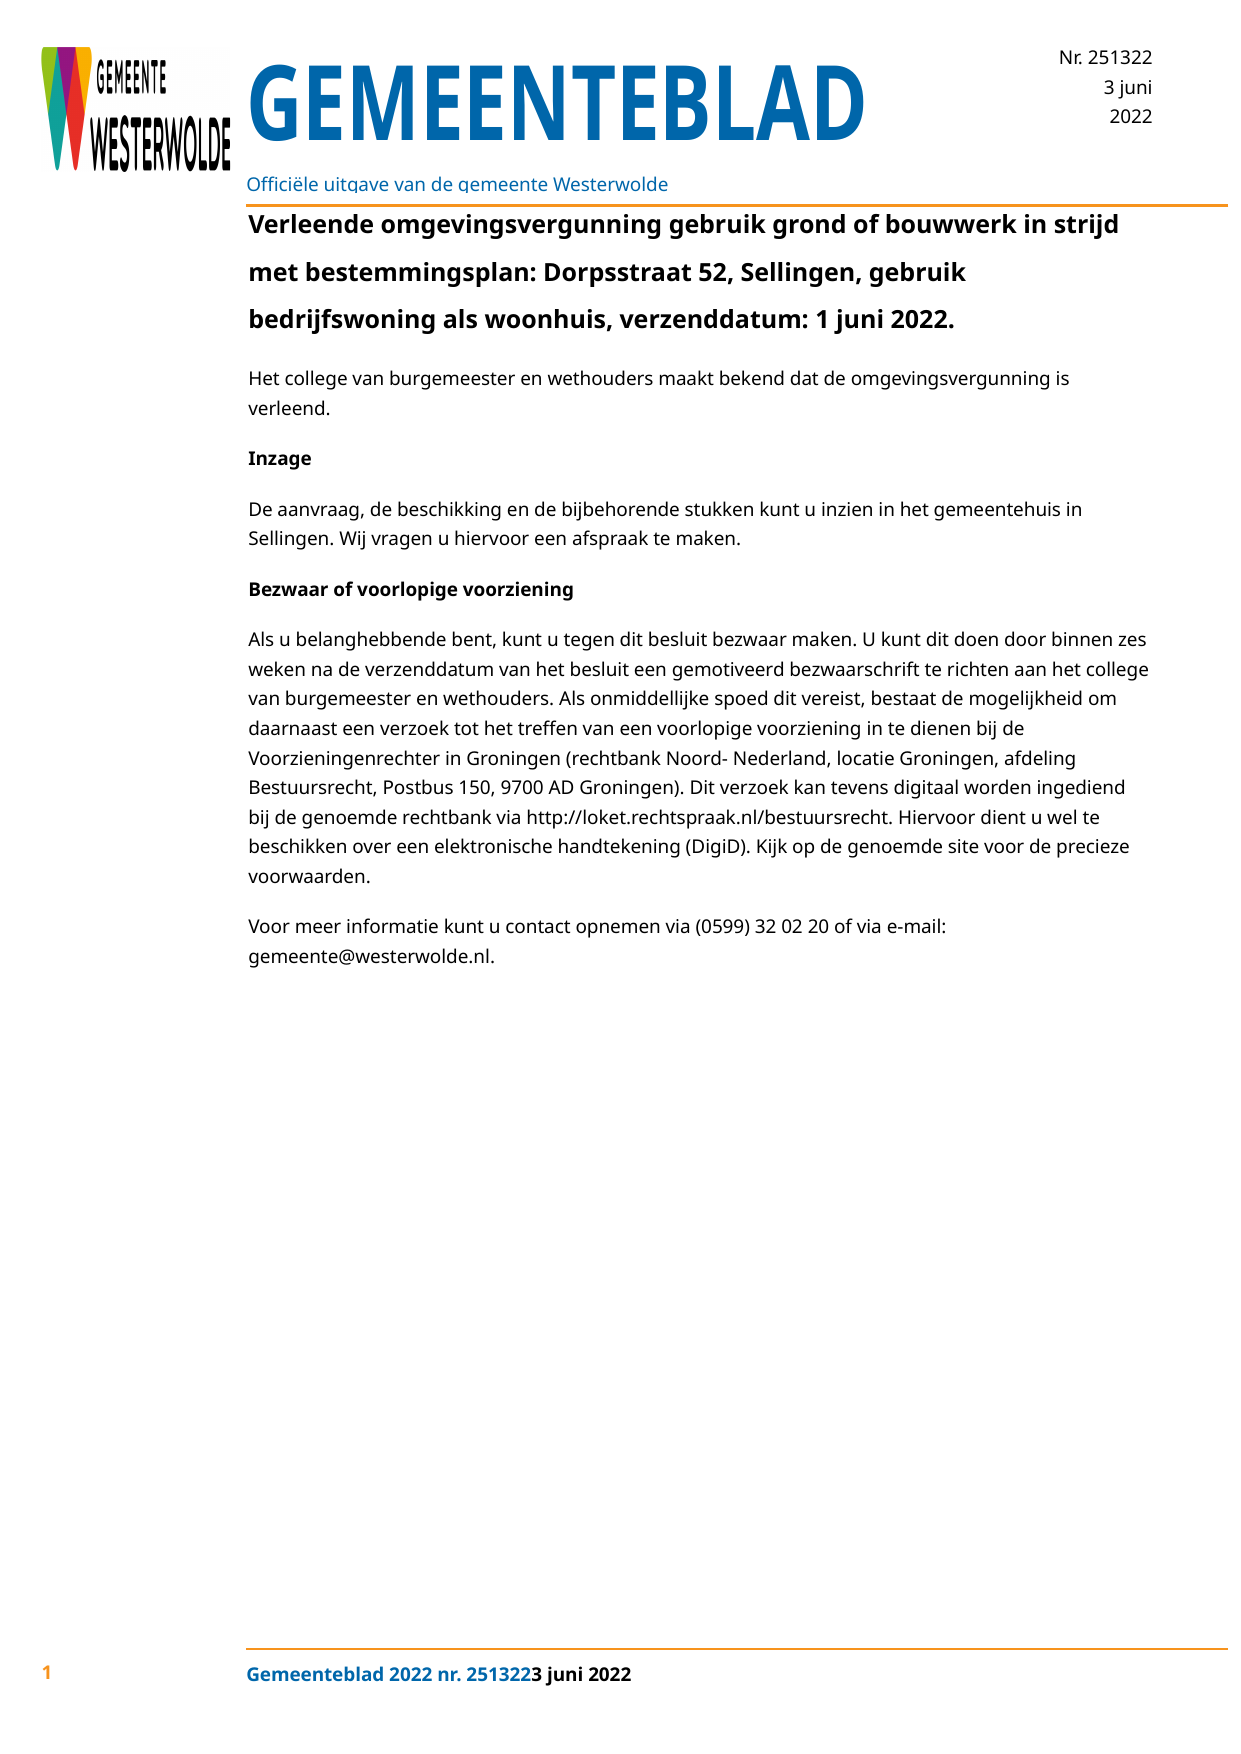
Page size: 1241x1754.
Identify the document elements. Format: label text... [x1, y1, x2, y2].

picture [41, 47, 231, 172]
text Verleende omgevingsvergunning gebruik grond of bouwwerk in strijd met bestemmingsplan: Dorpsstraat 52, Sellingen, gebruik bedrijfswoning als woonhuis, verzenddatum: 1 juni 2022. [248, 207, 1152, 336]
text Bezwaar of voorlopige voorziening [248, 576, 1152, 602]
text Het college van burgemeester en wethouders maakt bekend dat de omgevingsvergunning is verleend. [248, 366, 1152, 421]
text Als u belanghebbende bent, kunt u tegen dit besluit bezwaar maken. U kunt dit doen door binnen zes weken na de verzenddatum van het besluit een gemotiveerd bezwaarschrift te richten aan het college van burgemeester en wethouders. Als onmiddellijke spoed dit vereist, bestaat de mogelijkheid om daarnaast een verzoek tot het treffen van een voorlopige voorziening in te dienen bij de Voorzieningenrechter in Groningen (rechtbank Noord- Nederland, locatie Groningen, afdeling Bestuursrecht, Postbus 150, 9700 AD Groningen). Dit verzoek kan tevens digitaal worden ingediend bij de genoemde rechtbank via http://loket.rechtspraak.nl/bestuursrecht. Hiervoor dient u wel te beschikken over een elektronische handtekening (DigiD). Kijk op de genoemde site voor de precieze voorwaarden. [248, 626, 1152, 889]
text Voor meer informatie kunt u contact opnemen via (0599) 32 02 20 of via e-mail: gemeente@westerwolde.nl. [248, 913, 1152, 969]
text De aanvraag, de beschikking en de bijbehorende stukken kunt u inzien in het gemeentehuis in Sellingen. Wij vragen u hiervoor een afspraak te maken. [248, 496, 1152, 551]
text Inzage [248, 446, 1152, 471]
